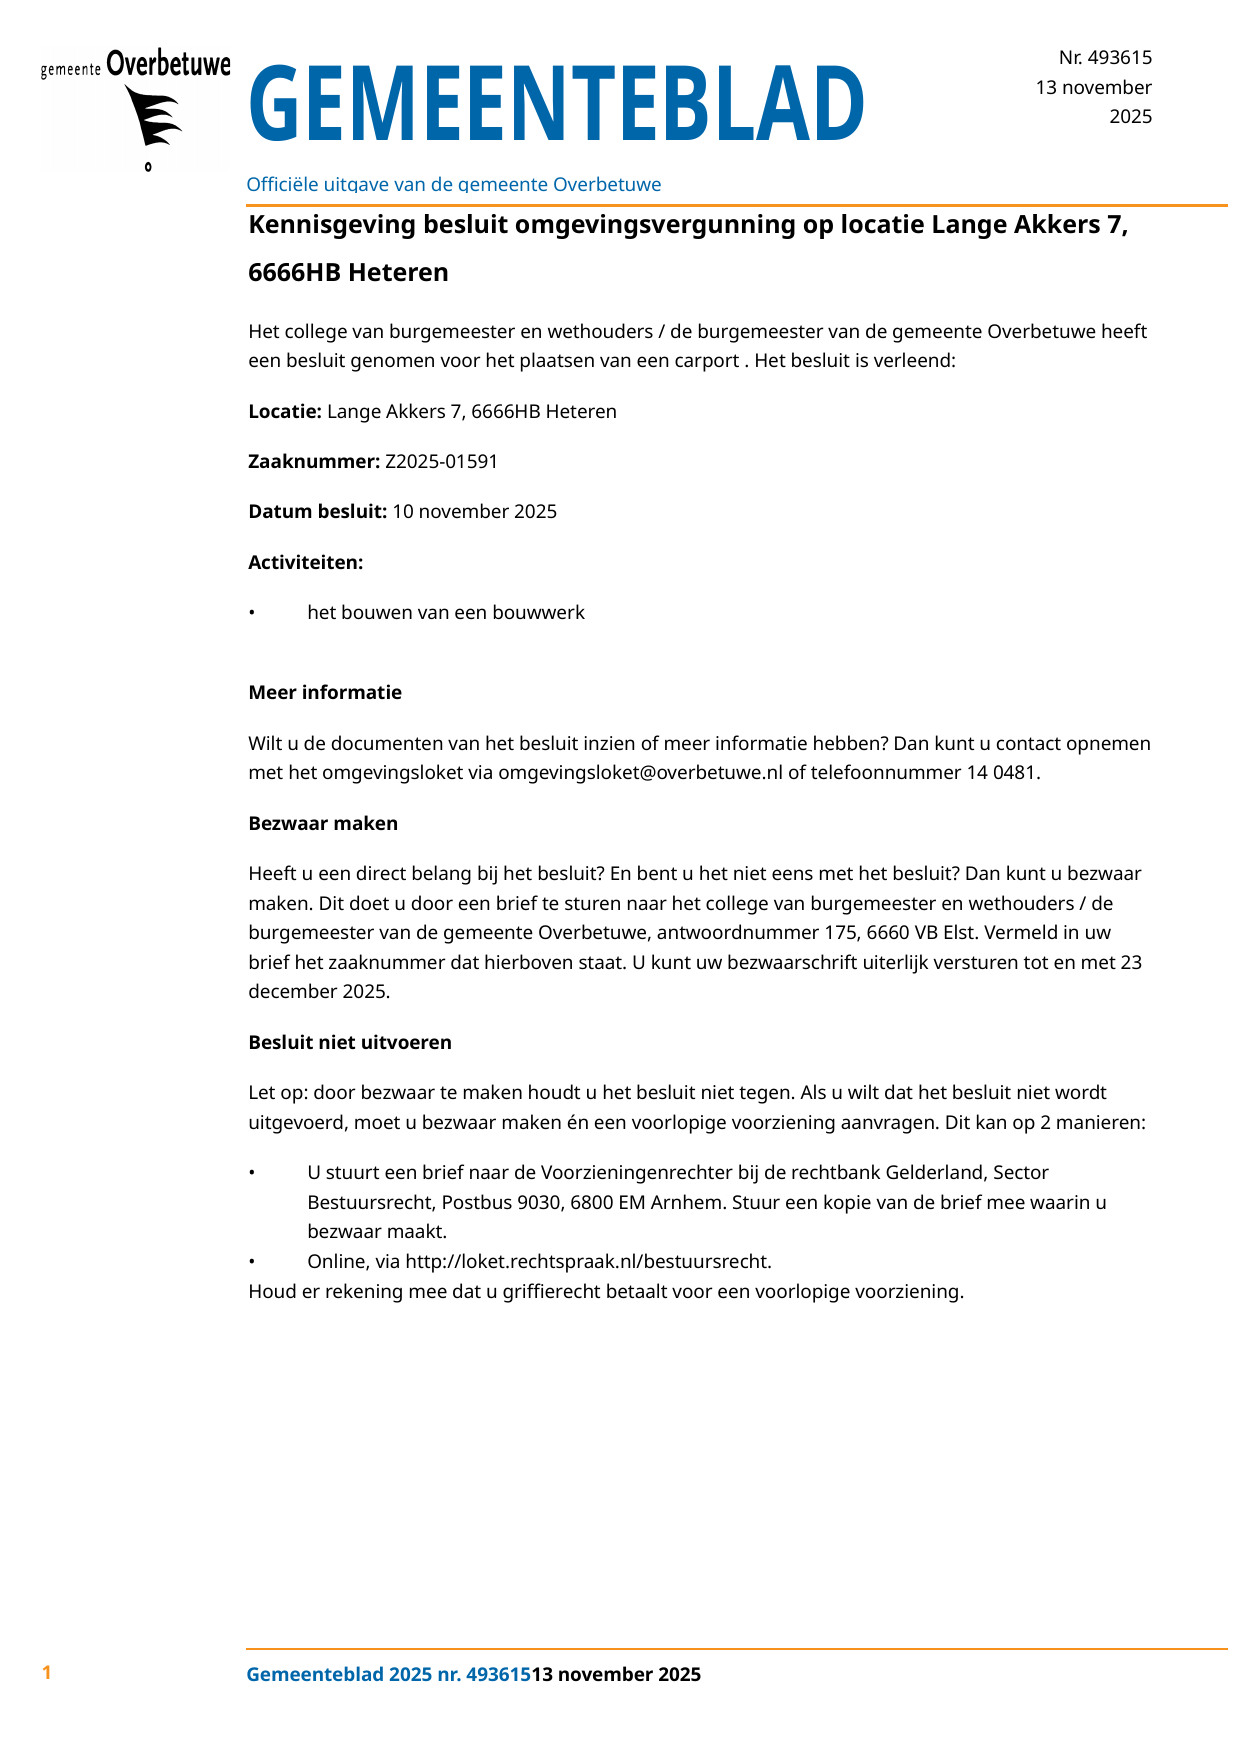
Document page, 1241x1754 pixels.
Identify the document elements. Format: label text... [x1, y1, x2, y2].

picture [41, 47, 231, 172]
text Locatie: Lange Akkers 7, 6666HB Heteren [248, 398, 1152, 424]
text Activiteiten: [248, 549, 1152, 575]
list U stuurt een brief naar de Voorzieningenrechter bij de rechtbank Gelderland, Sector Bestuursrecht, Postbus 9030, 6800 EM Arnhem. Stuur een kopie van de brief mee waarin u bezwaar maakt. [248, 1159, 1152, 1244]
list Online, via http://loket.rechtspraak.nl/bestuursrecht. [248, 1248, 1152, 1274]
text Houd er rekening mee dat u griffierecht betaalt voor een voorlopige voorziening. [248, 1278, 1152, 1304]
text Heeft u een direct belang bij het besluit? En bent u het niet eens met het besluit? Dan kunt u bezwaar maken. Dit doet u door een brief te sturen naar het college van burgemeester en wethouders / de burgemeester van de gemeente Overbetuwe, antwoordnummer 175, 6660 VB Elst. Vermeld in uw brief het zaaknummer dat hierboven staat. U kunt uw bezwaarschrift uiterlijk versturen tot en met 23 december 2025. [248, 860, 1152, 1004]
text Zaaknummer: Z2025-01591 [248, 448, 1152, 474]
text Kennisgeving besluit omgevingsvergunning op locatie Lange Akkers 7, 6666HB Heteren [248, 207, 1152, 288]
text Let op: door bezwaar te maken houdt u het besluit niet tegen. Als u wilt dat het besluit niet wordt uitgevoerd, moet u bezwaar maken én een voorlopige voorziening aanvragen. Dit kan op 2 manieren: [248, 1079, 1152, 1135]
list het bouwen van een bouwwerk [248, 599, 1152, 625]
text Meer informatie [248, 679, 1152, 705]
text Het college van burgemeester en wethouders / de burgemeester van de gemeente Overbetuwe heeft een besluit genomen voor het plaatsen van een carport . Het besluit is verleend: [248, 318, 1152, 373]
text Wilt u de documenten van het besluit inzien of meer informatie hebben? Dan kunt u contact opnemen met het omgevingsloket via omgevingsloket@overbetuwe.nl of telefoonnummer 14 0481. [248, 730, 1152, 785]
text Besluit niet uitvoeren [248, 1029, 1152, 1055]
text Datum besluit: 10 november 2025 [248, 499, 1152, 524]
text Bezwaar maken [248, 810, 1152, 836]
